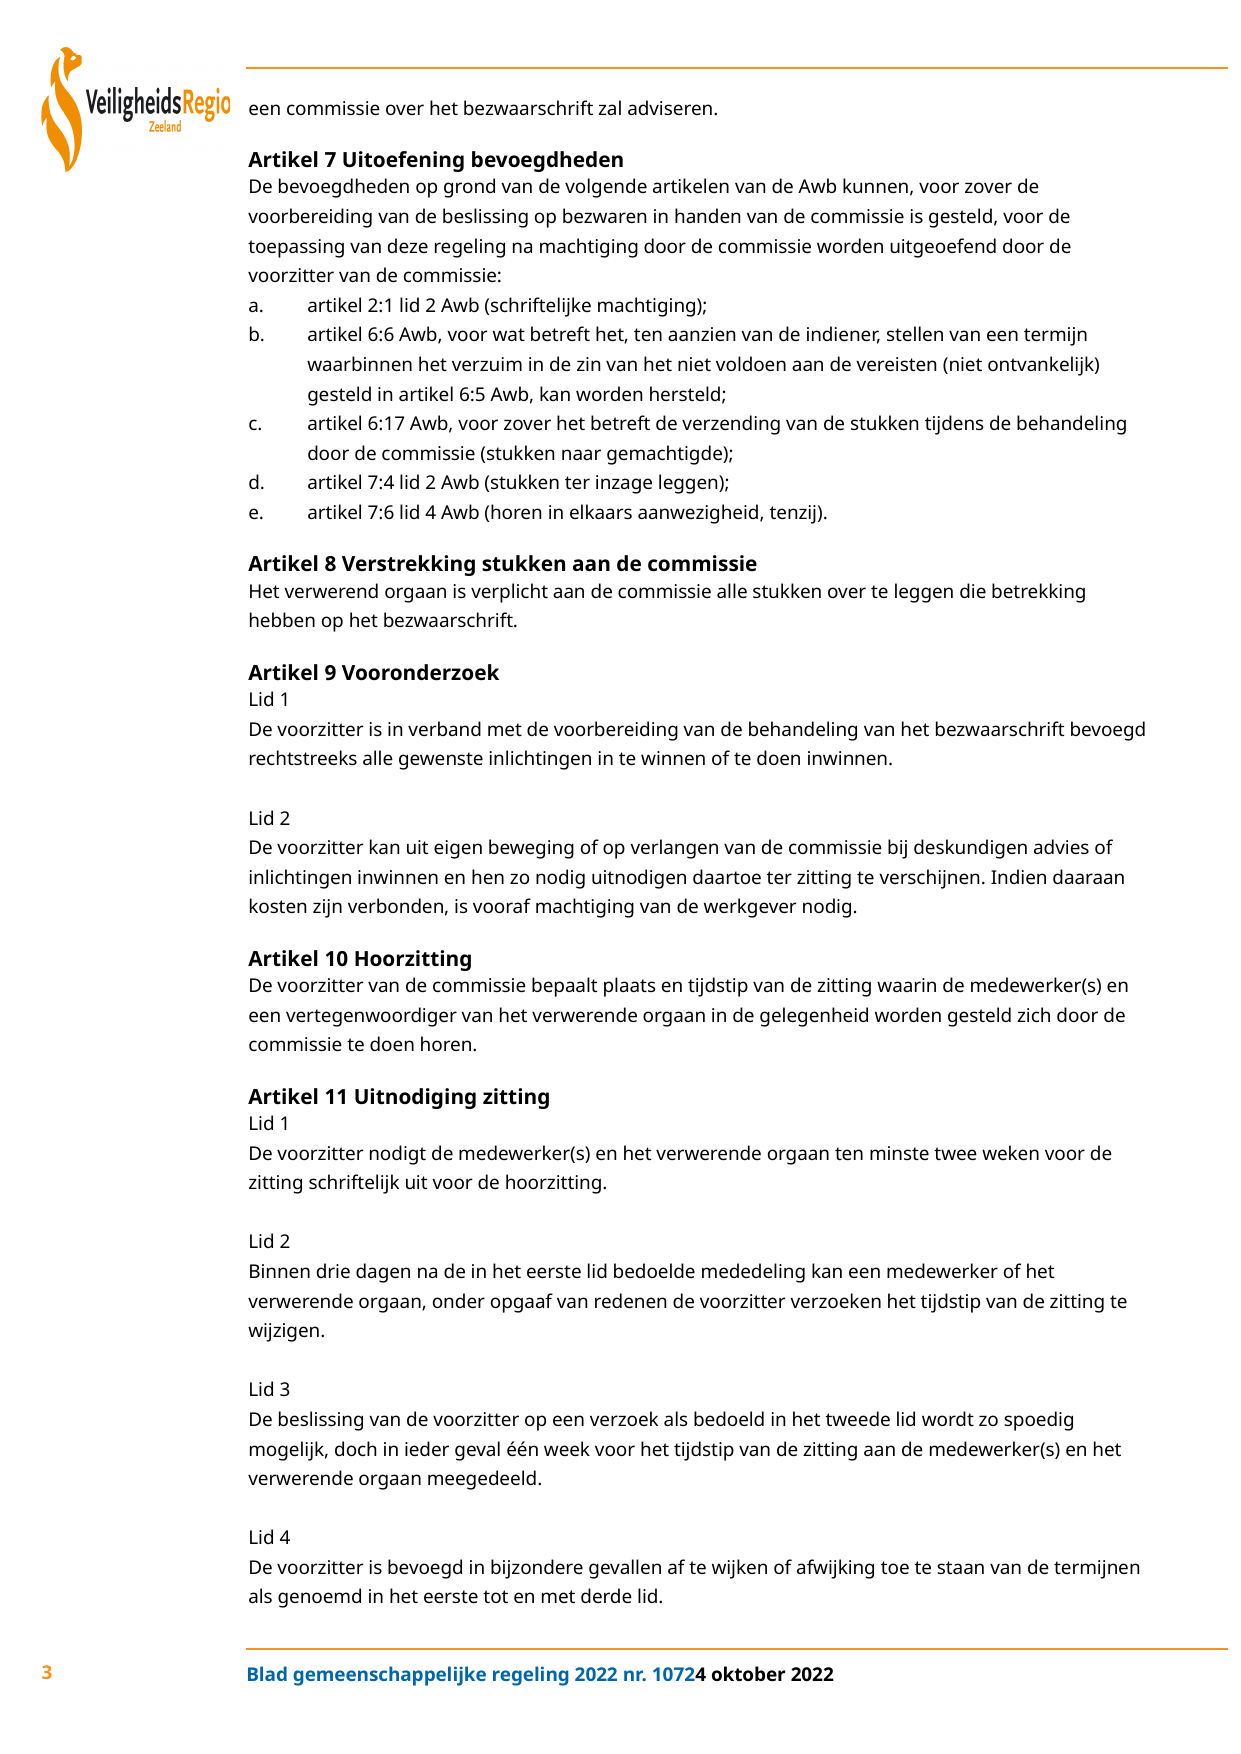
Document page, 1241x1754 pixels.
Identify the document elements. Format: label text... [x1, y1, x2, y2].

list artikel 7:6 lid 4 Awb (horen in elkaars aanwezigheid, tenzij). [248, 499, 1152, 525]
text Lid 3 [248, 1377, 1152, 1402]
text De beslissing van de voorzitter op een verzoek als bedoeld in het tweede lid wordt zo spoedig mogelijk, doch in ieder geval één week voor het tijdstip van de zitting aan de medewerker(s) en het verwerende orgaan meegedeeld. [248, 1406, 1152, 1491]
text Artikel 9 Vooronderzoek [248, 658, 1152, 686]
text commissie te doen horen. [248, 1031, 1152, 1057]
text De voorzitter nodigt de medewerker(s) en het verwerende orgaan ten minste twee weken voor de zitting schriftelijk uit voor de hoorzitting. [248, 1140, 1152, 1195]
list artikel 6:17 Awb, voor zover het betreft de verzending van de stukken tijdens de behandeling door de commissie (stukken naar gemachtigde); [248, 410, 1152, 466]
picture [41, 47, 231, 172]
text een commissie over het bezwaarschrift zal adviseren. [248, 95, 1152, 121]
list artikel 6:6 Awb, voor wat betreft het, ten aanzien van de indiener, stellen van een termijn waarbinnen het verzuim in de zin van het niet voldoen aan de vereisten (niet ontvankelijk) gesteld in artikel 6:5 Awb, kan worden hersteld; [248, 322, 1152, 406]
list artikel 7:4 lid 2 Awb (stukken ter inzage leggen); [248, 469, 1152, 495]
text De voorzitter is in verband met de voorbereiding van de behandeling van het bezwaarschrift bevoegd rechtstreeks alle gewenste inlichtingen in te winnen of te doen inwinnen. [248, 716, 1152, 771]
text Artikel 11 Uitnodiging zitting [248, 1082, 1152, 1110]
text Artikel 10 Hoorzitting [248, 944, 1152, 972]
list artikel 2:1 lid 2 Awb (schriftelijke machtiging); [248, 292, 1152, 318]
text Lid 1 [248, 686, 1152, 712]
text Lid 1 [248, 1110, 1152, 1136]
text De voorzitter is bevoegd in bijzondere gevallen af te wijken of afwijking toe te staan van de termijnen als genoemd in het eerste tot en met derde lid. [248, 1554, 1152, 1609]
text De bevoegdheden op grond van de volgende artikelen van de Awb kunnen, voor zover de voorbereiding van de beslissing op bezwaren in handen van de commissie is gesteld, voor de toepassing van deze regeling na machtiging door de commissie worden uitgeoefend door de voorzitter van de commissie: [248, 174, 1152, 288]
text De voorzitter van de commissie bepaalt plaats en tijdstip van de zitting waarin de medewerker(s) en een vertegenwoordiger van het verwerende orgaan in de gelegenheid worden gesteld zich door de [248, 972, 1152, 1028]
text Lid 2 [248, 1229, 1152, 1254]
text Lid 4 [248, 1524, 1152, 1550]
text Artikel 8 Verstrekking stukken aan de commissie [248, 549, 1152, 578]
text Lid 2 [248, 805, 1152, 830]
text Binnen drie dagen na de in het eerste lid bedoelde mededeling kan een medewerker of het verwerende orgaan, onder opgaaf van redenen de voorzitter verzoeken het tijdstip van de zitting te wijzigen. [248, 1258, 1152, 1343]
text Artikel 7 Uitoefening bevoegdheden [248, 145, 1152, 174]
text De voorzitter kan uit eigen beweging of op verlangen van de commissie bij deskundigen advies of inlichtingen inwinnen en hen zo nodig uitnodigen daartoe ter zitting te verschijnen. Indien daaraan kosten zijn verbonden, is vooraf machtiging van de werkgever nodig. [248, 834, 1152, 919]
text Het verwerend orgaan is verplicht aan de commissie alle stukken over te leggen die betrekking hebben op het bezwaarschrift. [248, 578, 1152, 633]
